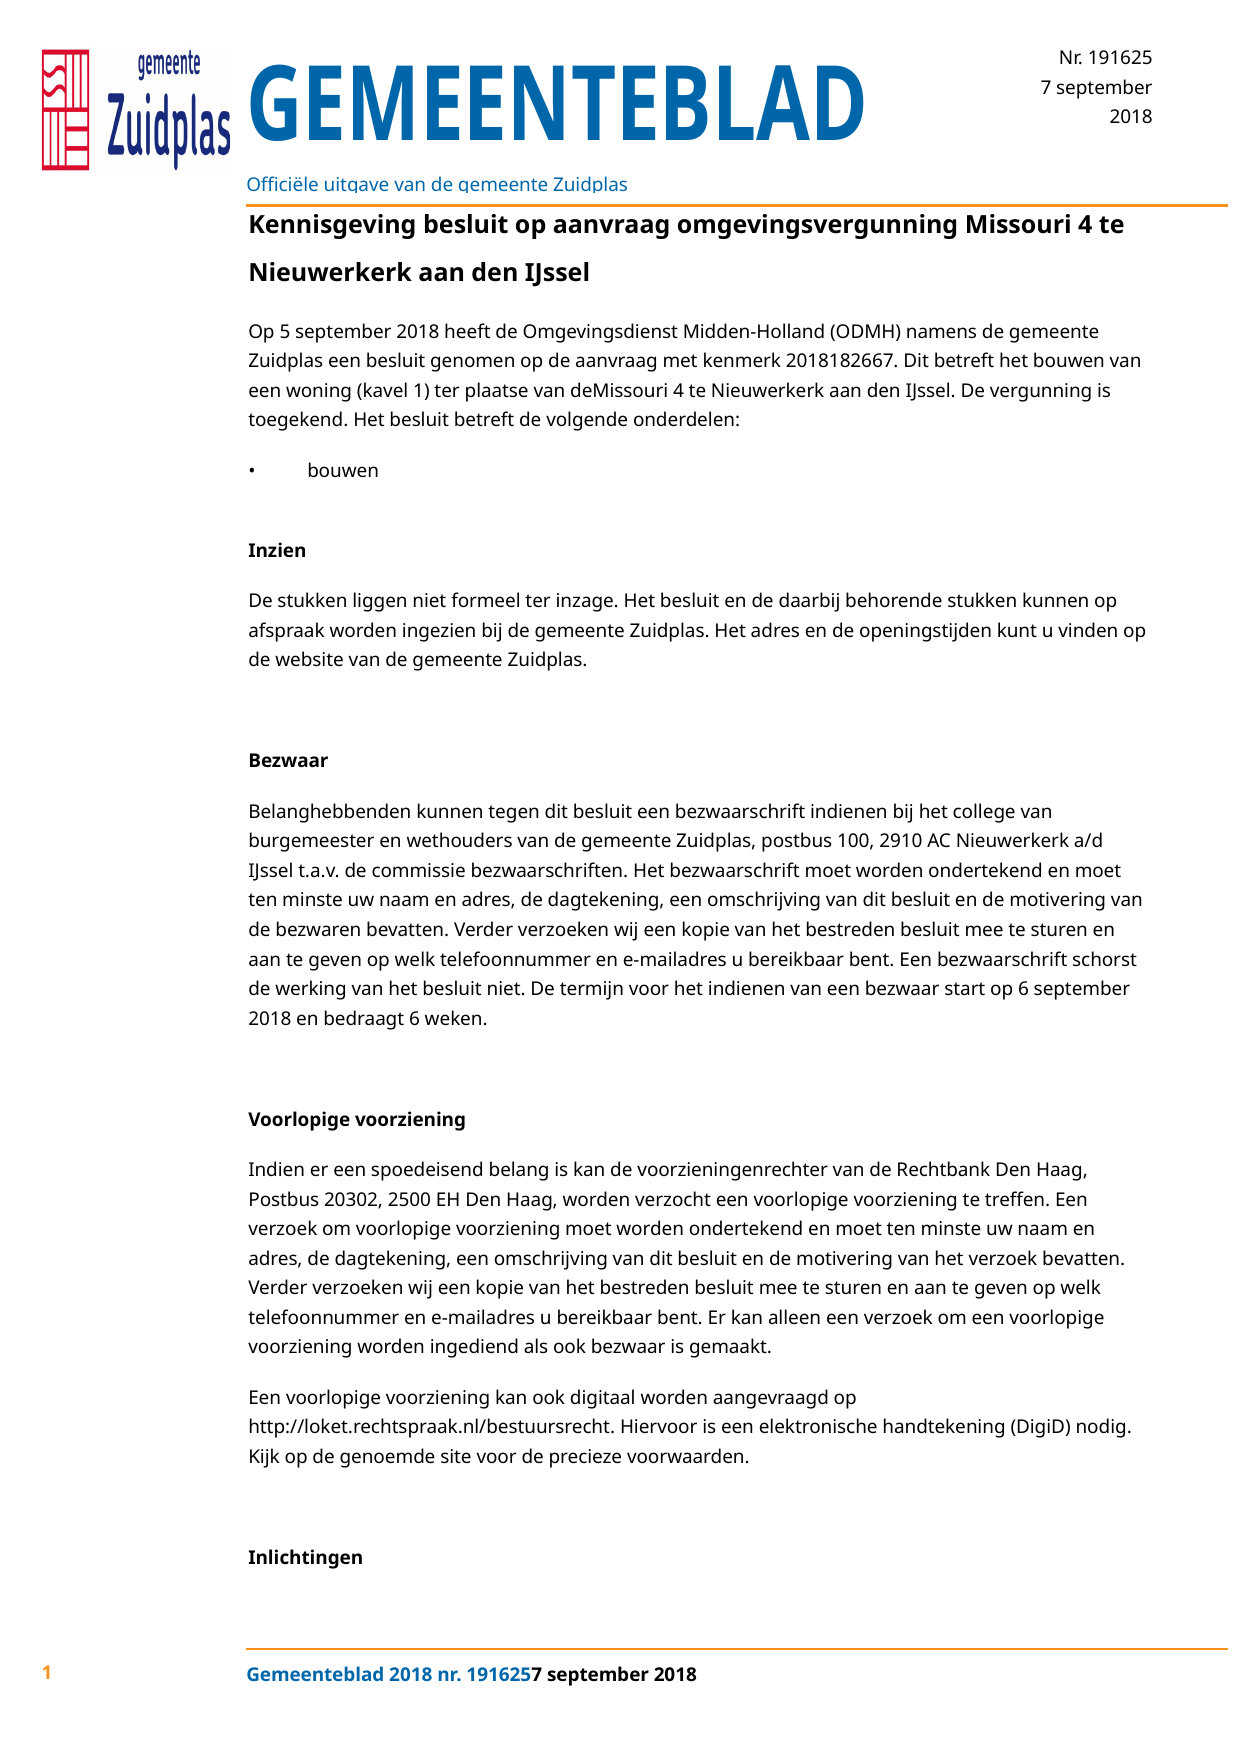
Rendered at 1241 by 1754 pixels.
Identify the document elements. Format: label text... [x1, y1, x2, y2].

text Kennisgeving besluit op aanvraag omgevingsvergunning Missouri 4 te Nieuwerkerk aan den IJssel [248, 207, 1152, 288]
text Belanghebbenden kunnen tegen dit besluit een bezwaarschrift indienen bij het college van burgemeester en wethouders van de gemeente Zuidplas, postbus 100, 2910 AC Nieuwerkerk a/d IJssel t.a.v. de commissie bezwaarschriften. Het bezwaarschrift moet worden ondertekend en moet ten minste uw naam en adres, de dagtekening, een omschrijving van dit besluit en de motivering van de bezwaren bevatten. Verder verzoeken wij een kopie van het bestreden besluit mee te sturen en aan te geven op welk telefoonnummer en e-mailadres u bereikbaar bent. Een bezwaarschrift schorst de werking van het besluit niet. De termijn voor het indienen van een bezwaar start op 6 september 2018 en bedraagt 6 weken. [248, 798, 1152, 1031]
text Een voorlopige voorziening kan ook digitaal worden aangevraagd op http://loket.rechtspraak.nl/bestuursrecht. Hiervoor is een elektronische handtekening (DigiD) nodig. Kijk op de genoemde site voor de precieze voorwaarden. [248, 1384, 1152, 1469]
text Op 5 september 2018 heeft de Omgevingsdienst Midden-Holland (ODMH) namens de gemeente Zuidplas een besluit genomen op de aanvraag met kenmerk 2018182667. Dit betreft het bouwen van een woning (kavel 1) ter plaatse van deMissouri 4 te Nieuwerkerk aan den IJssel. De vergunning is toegekend. Het besluit betreft de volgende onderdelen: [248, 318, 1152, 432]
list bouwen [248, 457, 1152, 483]
text Inzien [248, 537, 1152, 563]
text De stukken liggen niet formeel ter inzage. Het besluit en de daarbij behorende stukken kunnen op afspraak worden ingezien bij de gemeente Zuidplas. Het adres en de openingstijden kunt u vinden op de website van de gemeente Zuidplas. [248, 587, 1152, 672]
text Indien er een spoedeisend belang is kan de voorzieningenrechter van de Rechtbank Den Haag, Postbus 20302, 2500 EH Den Haag, worden verzocht een voorlopige voorziening te treffen. Een verzoek om voorlopige voorziening moet worden ondertekend en moet ten minste uw naam en adres, de dagtekening, een omschrijving van dit besluit en de motivering van het verzoek bevatten. Verder verzoeken wij een kopie van het bestreden besluit mee te sturen en aan te geven op welk telefoonnummer en e-mailadres u bereikbaar bent. Er kan alleen een verzoek om een voorlopige voorziening worden ingediend als ook bezwaar is gemaakt. [248, 1156, 1152, 1359]
text Voorlopige voorziening [248, 1106, 1152, 1132]
picture [41, 47, 231, 172]
text Inlichtingen [248, 1544, 1152, 1570]
text Bezwaar [248, 747, 1152, 773]
